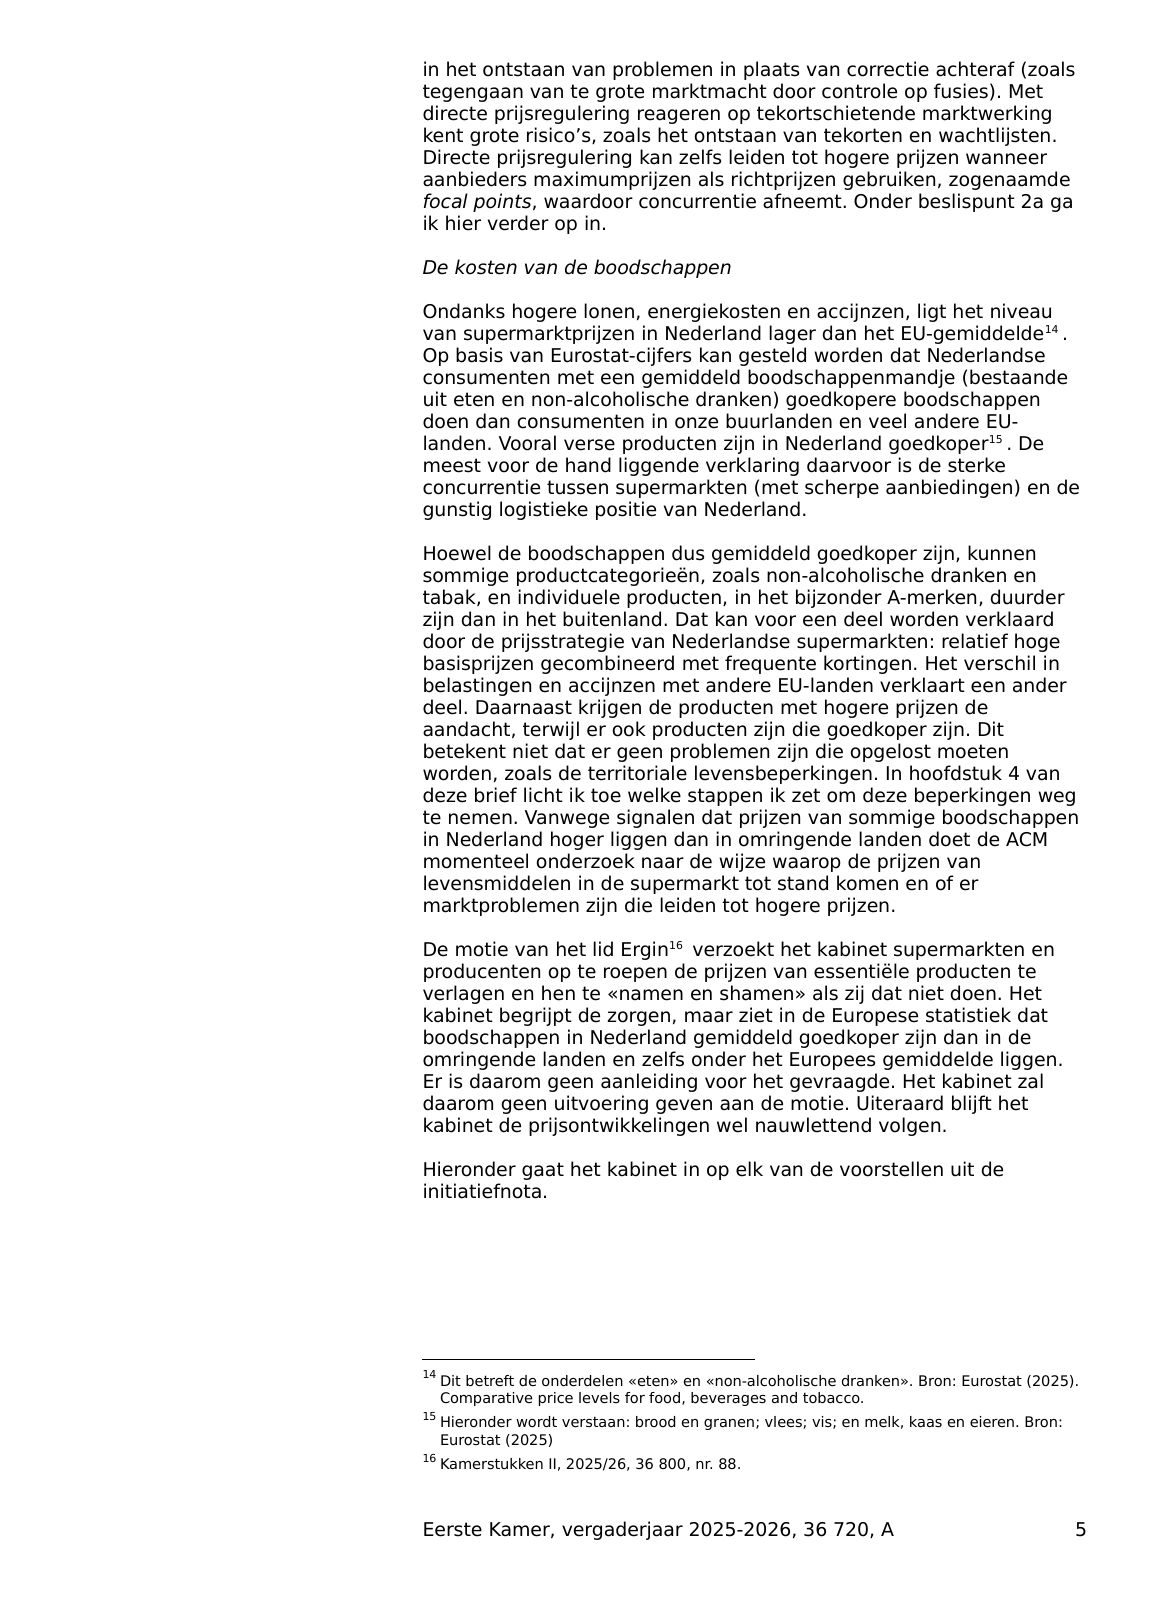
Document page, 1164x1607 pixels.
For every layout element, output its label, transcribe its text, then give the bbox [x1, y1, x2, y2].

text Hieronder wordt verstaan: brood en granen; vlees; vis; en melk, kaas en eieren. Bron: Eurostat (2025) [422, 1410, 1087, 1449]
text in het ontstaan van problemen in plaats van correctie achteraf (zoals tegengaan van te grote marktmacht door controle op fusies). Met directe prijsregulering reageren op tekortschietende marktwerking kent grote risico’s, zoals het ontstaan van tekorten en wachtlijsten. Directe prijsregulering kan zelfs leiden tot hogere prijzen wanneer aanbieders maximumprijzen als richtprijzen gebruiken, zogenaamde focal points, waardoor concurrentie afneemt. Onder beslispunt 2a ga ik hier verder op in. [422, 59, 1087, 235]
text Dit betreft de onderdelen «eten» en «non-alcoholische dranken». Bron: Eurostat (2025). Comparative price levels for food, beverages and tobacco. [422, 1368, 1087, 1407]
text Ondanks hogere lonen, energiekosten en accijnzen, ligt het niveau van supermarktprijzen in Nederland lager dan het EU-gemiddelde. Op basis van Eurostat-cijfers kan gesteld worden dat Nederlandse consumenten met een gemiddeld boodschappenmandje (bestaande uit eten en non-alcoholische dranken) goedkopere boodschappen doen dan consumenten in onze buurlanden en veel andere EU-landen. Vooral verse producten zijn in Nederland goedkoper. De meest voor de hand liggende verklaring daarvoor is de sterke concurrentie tussen supermarkten (met scherpe aanbiedingen) en de gunstig logistieke positie van Nederland. [422, 301, 1087, 521]
text Kamerstukken II, 2025/26, 36 800, nr. 88. [422, 1452, 1087, 1474]
text Hieronder gaat het kabinet in op elk van de voorstellen uit de initiatiefnota. [422, 1159, 1087, 1203]
text De motie van het lid Ergin verzoekt het kabinet supermarkten en producenten op te roepen de prijzen van essentiële producten te verlagen en hen te «namen en shamen» als zij dat niet doen. Het kabinet begrijpt de zorgen, maar ziet in de Europese statistiek dat boodschappen in Nederland gemiddeld goedkoper zijn dan in de omringende landen en zelfs onder het Europees gemiddelde liggen. Er is daarom geen aanleiding voor het gevraagde. Het kabinet zal daarom geen uitvoering geven aan de motie. Uiteraard blijft het kabinet de prijsontwikkelingen wel nauwlettend volgen. [422, 939, 1087, 1137]
text Hoewel de boodschappen dus gemiddeld goedkoper zijn, kunnen sommige productcategorieën, zoals non-alcoholische dranken en tabak, en individuele producten, in het bijzonder A-merken, duurder zijn dan in het buitenland. Dat kan voor een deel worden verklaard door de prijsstrategie van Nederlandse supermarkten: relatief hoge basisprijzen gecombineerd met frequente kortingen. Het verschil in belastingen en accijnzen met andere EU-landen verklaart een ander deel. Daarnaast krijgen de producten met hogere prijzen de aandacht, terwijl er ook producten zijn die goedkoper zijn. Dit betekent niet dat er geen problemen zijn die opgelost moeten worden, zoals de territoriale levensbeperkingen. In hoofdstuk 4 van deze brief licht ik toe welke stappen ik zet om deze beperkingen weg te nemen. Vanwege signalen dat prijzen van sommige boodschappen in Nederland hoger liggen dan in omringende landen doet de ACM momenteel onderzoek naar de wijze waarop de prijzen van levensmiddelen in de supermarkt tot stand komen en of er marktproblemen zijn die leiden tot hogere prijzen. [422, 543, 1087, 917]
subtitle De kosten van de boodschappen [422, 257, 1087, 279]
